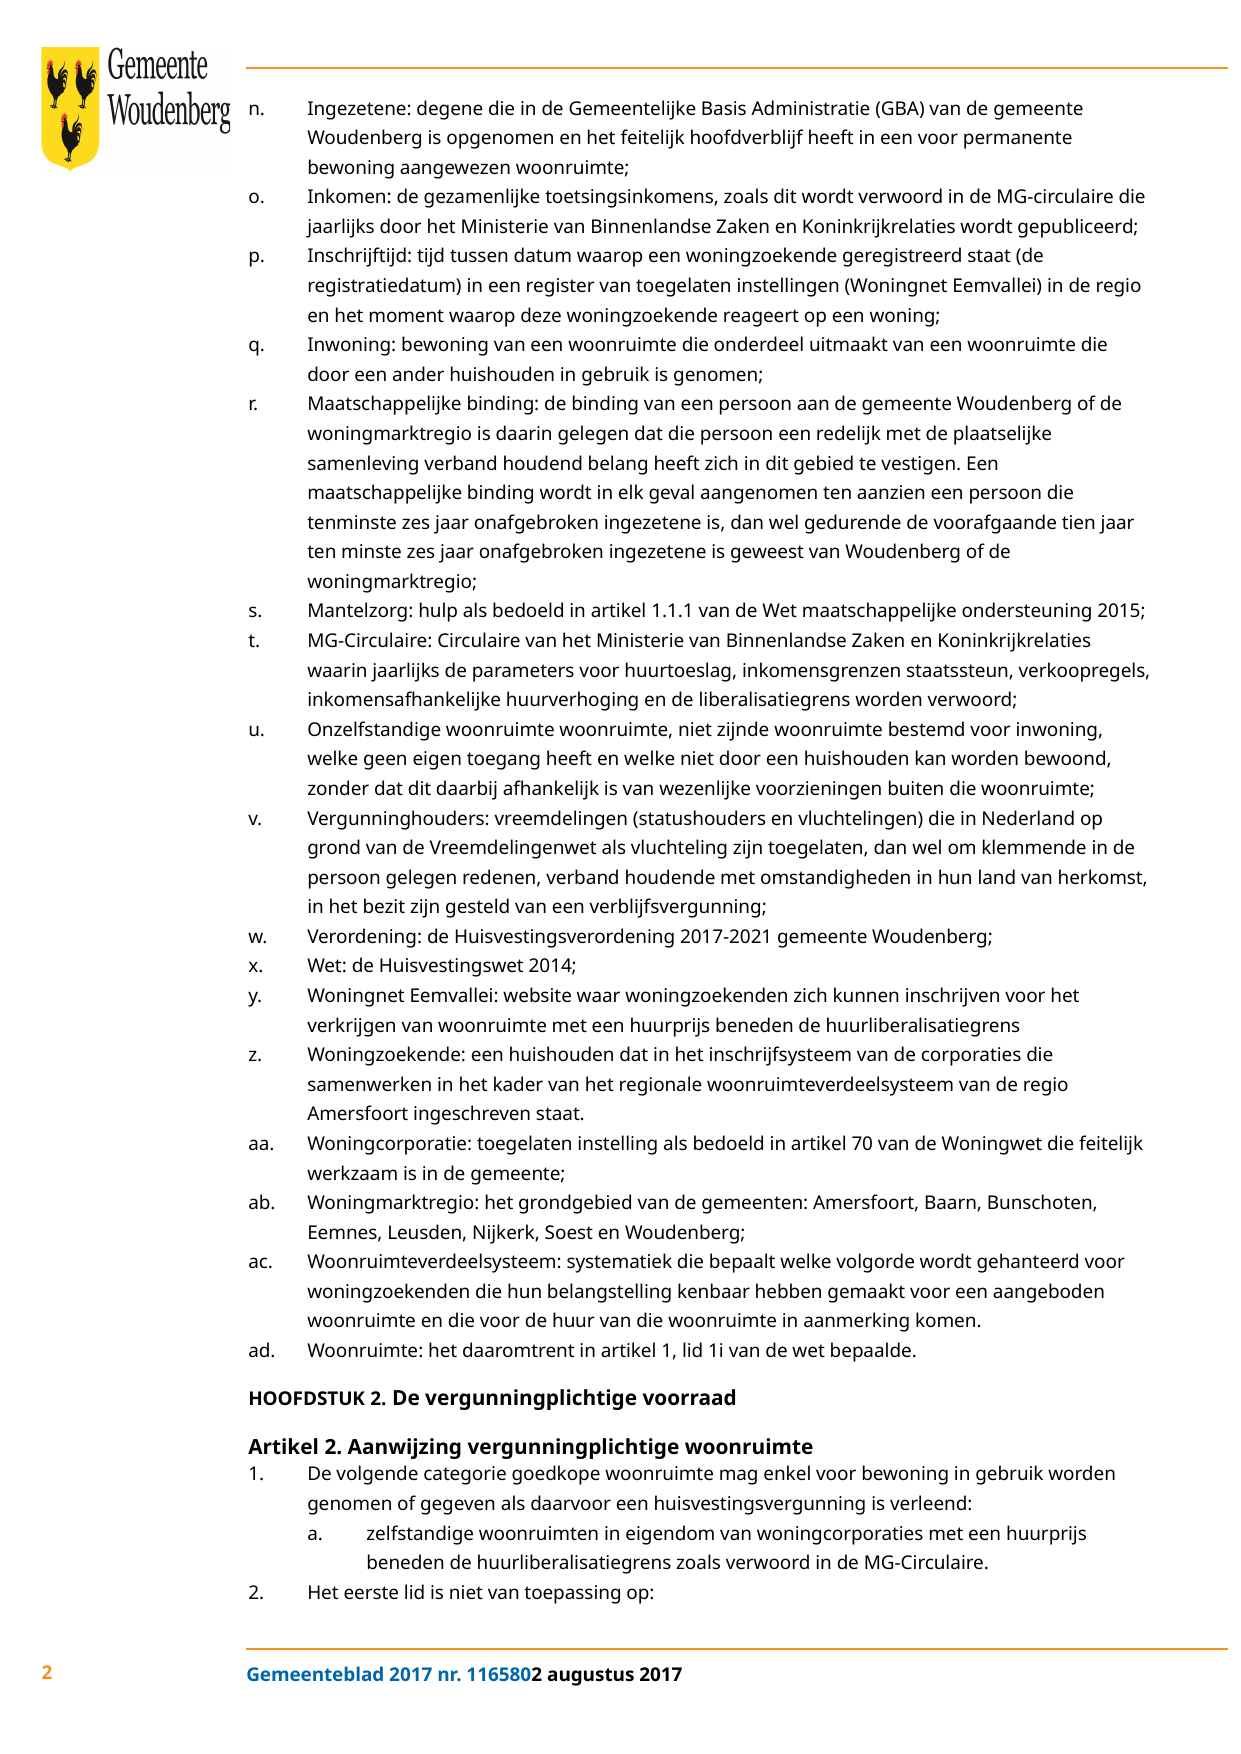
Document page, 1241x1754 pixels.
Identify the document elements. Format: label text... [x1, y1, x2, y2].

list Ingezetene: degene die in de Gemeentelijke Basis Administratie (GBA) van de gemeente Woudenberg is opgenomen en het feitelijk hoofdverblijf heeft in een voor permanente bewoning aangewezen woonruimte; [248, 95, 1152, 180]
list Woningmarktregio: het grondgebied van de gemeenten: Amersfoort, Baarn, Bunschoten, Eemnes, Leusden, Nijkerk, Soest en Woudenberg; [248, 1189, 1152, 1245]
list Woonruimte: het daaromtrent in artikel 1, lid 1i van de wet bepaalde. [248, 1337, 1152, 1363]
list Onzelfstandige woonruimte woonruimte, niet zijnde woonruimte bestemd voor inwoning, welke geen eigen toegang heeft en welke niet door een huishouden kan worden bewoond, zonder dat dit daarbij afhankelijk is van wezenlijke voorzieningen buiten die woonruimte; [248, 716, 1152, 801]
list Woningzoekende: een huishouden dat in het inschrijfsysteem van de corporaties die samenwerken in het kader van het regionale woonruimteverdeelsysteem van de regio Amersfoort ingeschreven staat. [248, 1041, 1152, 1126]
list Wet: de Huisvestingswet 2014; [248, 953, 1152, 978]
list De volgende categorie goedkope woonruimte mag enkel voor bewoning in gebruik worden genomen of gegeven als daarvoor een huisvestingsvergunning is verleend: [248, 1461, 1152, 1516]
list Mantelzorg: hulp als bedoeld in artikel 1.1.1 van de Wet maatschappelijke ondersteuning 2015; [248, 598, 1152, 623]
list zelfstandige woonruimten in eigendom van woningcorporaties met een huurprijs beneden de huurliberalisatiegrens zoals verwoord in de MG-Circulaire. [307, 1520, 1152, 1575]
list MG-Circulaire: Circulaire van het Ministerie van Binnenlandse Zaken en Koninkrijkrelaties waarin jaarlijks de parameters voor huurtoeslag, inkomensgrenzen staatssteun, verkoopregels, inkomensafhankelijke huurverhoging en de liberalisatiegrens worden verwoord; [248, 627, 1152, 712]
list Het eerste lid is niet van toepassing op: [248, 1579, 1152, 1605]
text Artikel 2. Aanwijzing vergunningplichtige woonruimte [248, 1432, 1152, 1461]
list Inschrijftijd: tijd tussen datum waarop een woningzoekende geregistreerd staat (de registratiedatum) in een register van toegelaten instellingen (Woningnet Eemvallei) in de regio en het moment waarop deze woningzoekende reageert op een woning; [248, 243, 1152, 328]
picture [41, 47, 231, 172]
list Woonruimteverdeelsysteem: systematiek die bepaalt welke volgorde wordt gehanteerd voor woningzoekenden die hun belangstelling kenbaar hebben gemaakt voor een aangeboden woonruimte en die voor de huur van die woonruimte in aanmerking komen. [248, 1248, 1152, 1333]
list Woningcorporatie: toegelaten instelling als bedoeld in artikel 70 van de Woningwet die feitelijk werkzaam is in de gemeente; [248, 1130, 1152, 1186]
list Inwoning: bewoning van een woonruimte die onderdeel uitmaakt van een woonruimte die door een ander huishouden in gebruik is genomen; [248, 331, 1152, 387]
list Vergunninghouders: vreemdelingen (statushouders en vluchtelingen) die in Nederland op grond van de Vreemdelingenwet als vluchteling zijn toegelaten, dan wel om klemmende in de persoon gelegen redenen, verband houdende met omstandigheden in hun land van herkomst, in het bezit zijn gesteld van een verblijfsvergunning; [248, 805, 1152, 919]
list Inkomen: de gezamenlijke toetsingsinkomens, zoals dit wordt verwoord in de MG-circulaire die jaarlijks door het Ministerie van Binnenlandse Zaken en Koninkrijkrelaties wordt gepubliceerd; [248, 183, 1152, 239]
list Maatschappelijke binding: de binding van een persoon aan de gemeente Woudenberg of de woningmarktregio is daarin gelegen dat die persoon een redelijk met de plaatselijke samenleving verband houdend belang heeft zich in dit gebied te vestigen. Een maatschappelijke binding wordt in elk geval aangenomen ten aanzien een persoon die tenminste zes jaar onafgebroken ingezetene is, dan wel gedurende de voorafgaande tien jaar ten minste zes jaar onafgebroken ingezetene is geweest van Woudenberg of de woningmarktregio; [248, 391, 1152, 594]
text HOOFDSTUK 2. De vergunningplichtige voorraad [248, 1383, 1152, 1411]
list Verordening: de Huisvestingsverordening 2017-2021 gemeente Woudenberg; [248, 923, 1152, 949]
list Woningnet Eemvallei: website waar woningzoekenden zich kunnen inschrijven voor het verkrijgen van woonruimte met een huurprijs beneden de huurliberalisatiegrens [248, 982, 1152, 1038]
